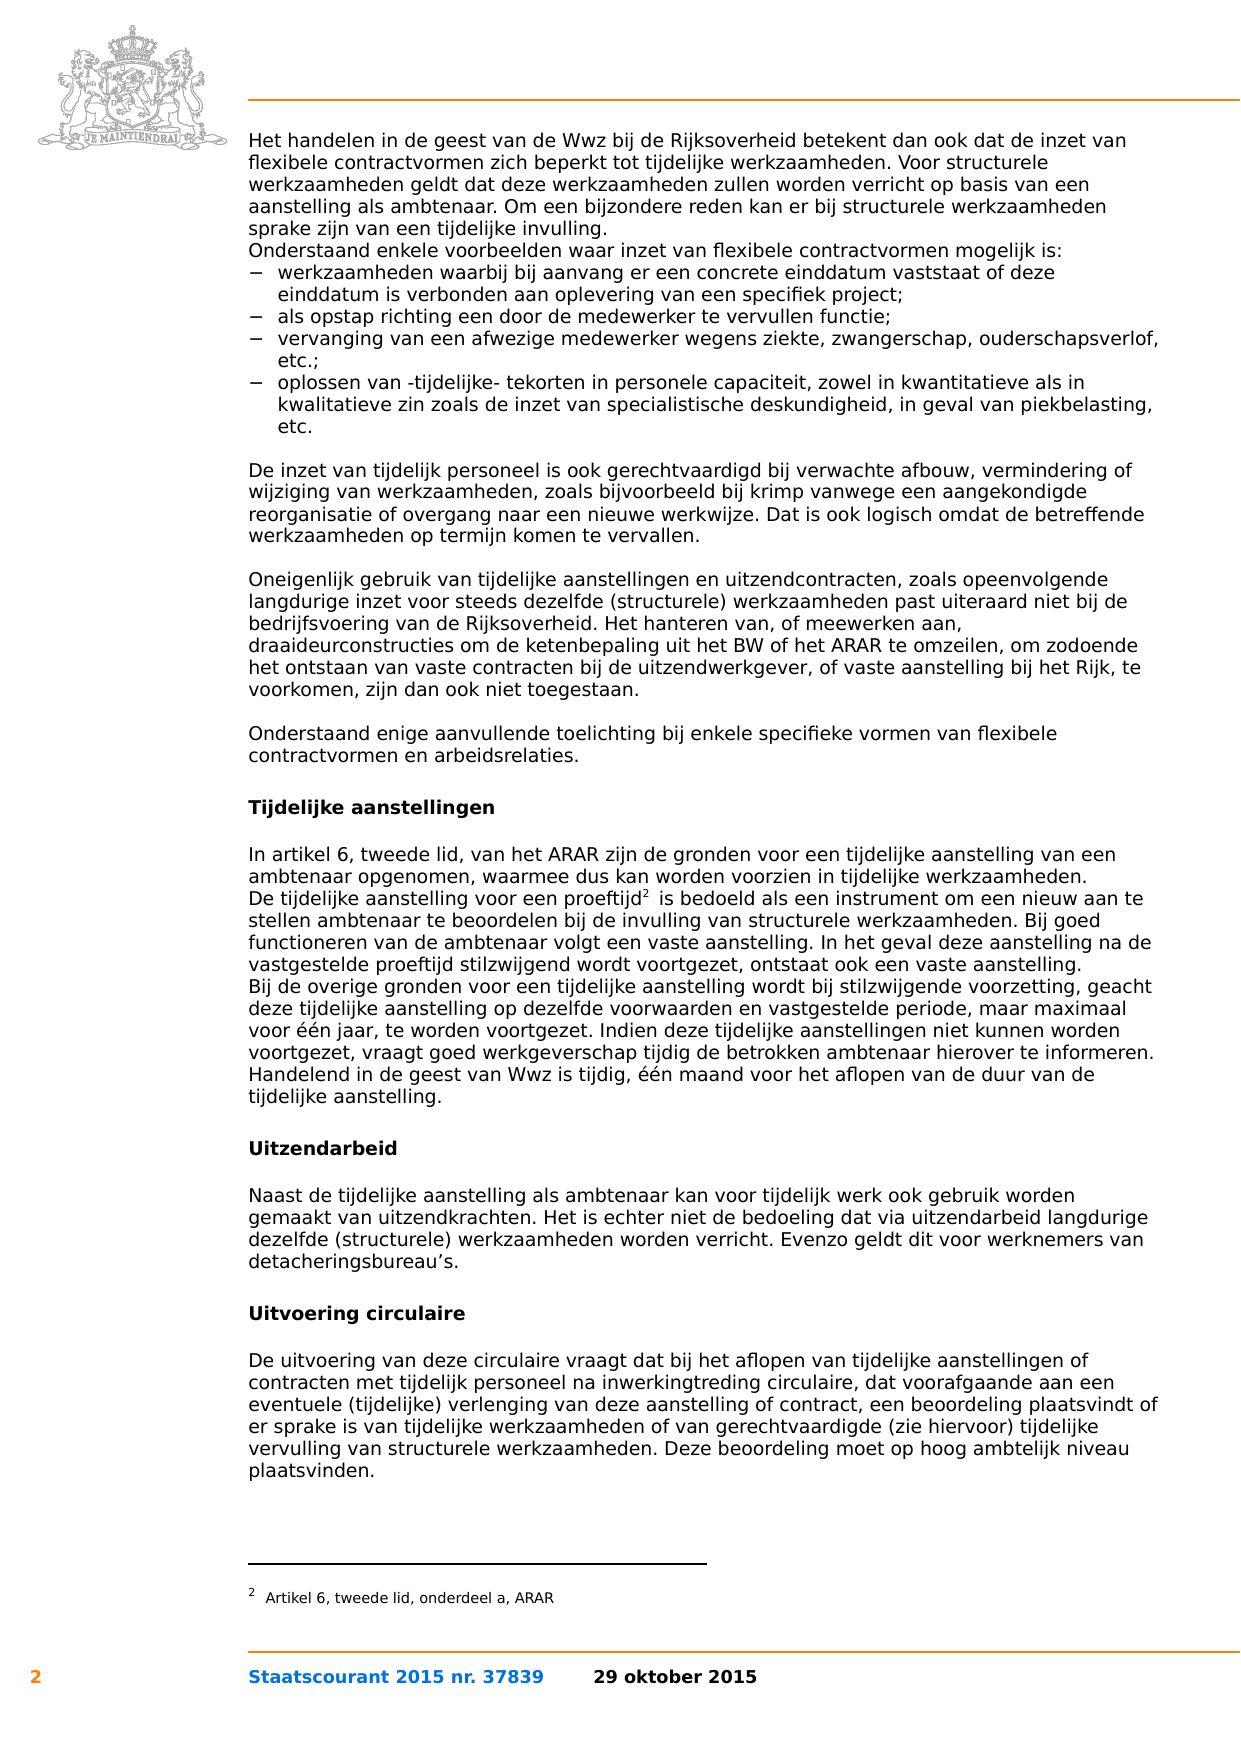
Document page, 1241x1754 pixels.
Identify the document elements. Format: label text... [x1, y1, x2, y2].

text − als opstap richting een door de medewerker te vervullen functie; [248, 306, 1163, 328]
subtitle Uitzendarbeid [248, 1138, 1163, 1160]
text In artikel 6, tweede lid, van het ARAR zijn de gronden voor een tijdelijke aanstelling van een ambtenaar opgenomen, waarmee dus kan worden voorzien in tijdelijke werkzaamheden. [248, 844, 1163, 888]
subtitle Tijdelijke aanstellingen [248, 797, 1163, 819]
text Oneigenlijk gebruik van tijdelijke aanstellingen en uitzendcontracten, zoals opeenvolgende langdurige inzet voor steeds dezelfde (structurele) werkzaamheden past uiteraard niet bij de bedrijfsvoering van de Rijksoverheid. Het hanteren van, of meewerken aan, draaideurconstructies om de ketenbepaling uit het BW of het ARAR te omzeilen, om zodoende het ontstaan van vaste contracten bij de uitzendwerkgever, of vaste aanstelling bij het Rijk, te voorkomen, zijn dan ook niet toegestaan. [248, 569, 1163, 701]
text Naast de tijdelijke aanstelling als ambtenaar kan voor tijdelijk werk ook gebruik worden gemaakt van uitzendkrachten. Het is echter niet de bedoeling dat via uitzendarbeid langdurige dezelfde (structurele) werkzaamheden worden verricht. Evenzo geldt dit voor werknemers van detacheringsbureau’s. [248, 1185, 1163, 1273]
picture [38, 25, 227, 150]
text De inzet van tijdelijk personeel is ook gerechtvaardigd bij verwachte afbouw, vermindering of wijziging van werkzaamheden, zoals bijvoorbeeld bij krimp vanwege een aangekondigde reorganisatie of overgang naar een nieuwe werkwijze. Dat is ook logisch omdat de betreffende werkzaamheden op termijn komen te vervallen. [248, 459, 1163, 547]
text Het handelen in de geest van de Wwz bij de Rijksoverheid betekent dan ook dat de inzet van flexibele contractvormen zich beperkt tot tijdelijke werkzaamheden. Voor structurele werkzaamheden geldt dat deze werkzaamheden zullen worden verricht op basis van een aanstelling als ambtenaar. Om een bijzondere reden kan er bij structurele werkzaamheden sprake zijn van een tijdelijke invulling. [248, 130, 1163, 240]
text − oplossen van -tijdelijke- tekorten in personele capaciteit, zowel in kwantitatieve als in kwalitatieve zin zoals de inzet van specialistische deskundigheid, in geval van piekbelasting, etc. [248, 372, 1163, 438]
text De uitvoering van deze circulaire vraagt dat bij het aflopen van tijdelijke aanstellingen of contracten met tijdelijk personeel na inwerkingtreding circulaire, dat voorafgaande aan een eventuele (tijdelijke) verlenging van deze aanstelling of contract, een beoordeling plaatsvindt of er sprake is van tijdelijke werkzaamheden of van gerechtvaardigde (zie hiervoor) tijdelijke vervulling van structurele werkzaamheden. Deze beoordeling moet op hoog ambtelijk niveau plaatsvinden. [248, 1349, 1163, 1481]
text De tijdelijke aanstelling voor een proeftijd is bedoeld als een instrument om een nieuw aan te stellen ambtenaar te beoordelen bij de invulling van structurele werkzaamheden. Bij goed functioneren van de ambtenaar volgt een vaste aanstelling. In het geval deze aanstelling na de vastgestelde proeftijd stilzwijgend wordt voortgezet, ontstaat ook een vaste aanstelling. [248, 888, 1163, 976]
subtitle Uitvoering circulaire [248, 1303, 1163, 1324]
text Onderstaand enkele voorbeelden waar inzet van flexibele contractvormen mogelijk is: [248, 240, 1163, 262]
text Bij de overige gronden voor een tijdelijke aanstelling wordt bij stilzwijgende voorzetting, geacht deze tijdelijke aanstelling op dezelfde voorwaarden en vastgestelde periode, maar maximaal voor één jaar, te worden voortgezet. Indien deze tijdelijke aanstellingen niet kunnen worden voortgezet, vraagt goed werkgeverschap tijdig de betrokken ambtenaar hierover te informeren. Handelend in de geest van Wwz is tijdig, één maand voor het aflopen van de duur van de tijdelijke aanstelling. [248, 976, 1163, 1108]
text Artikel 6, tweede lid, onderdeel a, ARAR [248, 1586, 1163, 1608]
text Onderstaand enige aanvullende toelichting bij enkele specifieke vormen van flexibele contractvormen en arbeidsrelaties. [248, 723, 1163, 767]
text − vervanging van een afwezige medewerker wegens ziekte, zwangerschap, ouderschapsverlof, etc.; [248, 328, 1163, 372]
text − werkzaamheden waarbij bij aanvang er een concrete einddatum vaststaat of deze einddatum is verbonden aan oplevering van een specifiek project; [248, 262, 1163, 306]
